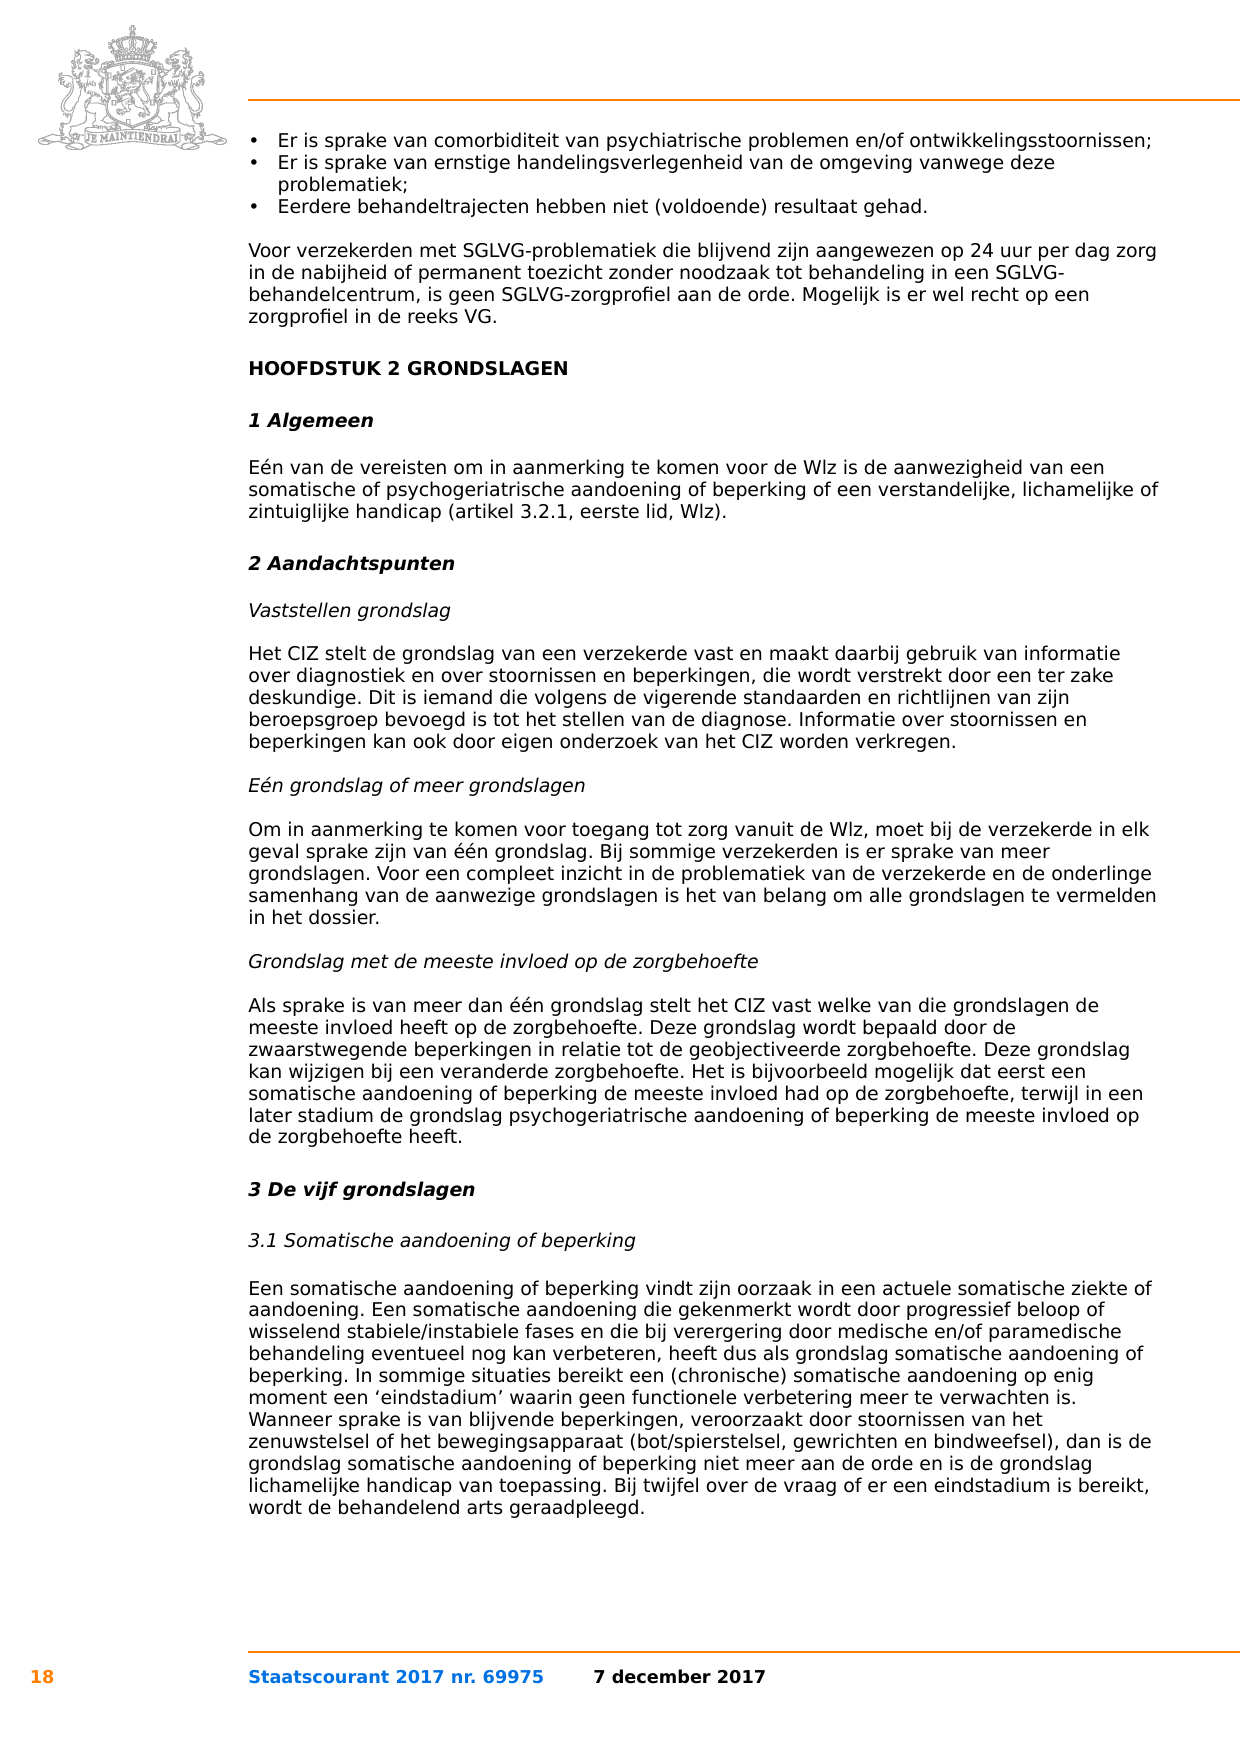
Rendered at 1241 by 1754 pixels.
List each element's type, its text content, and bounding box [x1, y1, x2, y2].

subtitle 3.1 Somatische aandoening of beperking [248, 1230, 1163, 1252]
subtitle 3 De vijf grondslagen [248, 1178, 1163, 1200]
text Eén van de vereisten om in aanmerking te komen voor de Wlz is de aanwezigheid van een somatische of psychogeriatrische aandoening of beperking of een verstandelijke, lichamelijke of zintuiglijke handicap (artikel 3.2.1, eerste lid, Wlz). [248, 457, 1163, 522]
text Het CIZ stelt de grondslag van een verzekerde vast en maakt daarbij gebruik van informatie over diagnostiek en over stoornissen en beperkingen, die wordt verstrekt door een ter zake deskundige. Dit is iemand die volgens de vigerende standaarden en richtlijnen van zijn beroepsgroep bevoegd is tot het stellen van de diagnose. Informatie over stoornissen en beperkingen kan ook door eigen onderzoek van het CIZ worden verkregen. [248, 643, 1163, 753]
text Voor verzekerden met SGLVG-problematiek die blijvend zijn aangewezen op 24 uur per dag zorg in de nabijheid of permanent toezicht zonder noodzaak tot behandeling in een SGLVG-behandelcentrum, is geen SGLVG-zorgprofiel aan de orde. Mogelijk is er wel recht op een zorgprofiel in de reeks VG. [248, 240, 1163, 328]
text • Er is sprake van comorbiditeit van psychiatrische problemen en/of ontwikkelingsstoornissen; [248, 130, 1163, 152]
text Als sprake is van meer dan één grondslag stelt het CIZ vast welke van die grondslagen de meeste invloed heeft op de zorgbehoefte. Deze grondslag wordt bepaald door de zwaarstwegende beperkingen in relatie tot de geobjectiveerde zorgbehoefte. Deze grondslag kan wijzigen bij een veranderde zorgbehoefte. Het is bijvoorbeeld mogelijk dat eerst een somatische aandoening of beperking de meeste invloed had op de zorgbehoefte, terwijl in een later stadium de grondslag psychogeriatrische aandoening of beperking de meeste invloed op de zorgbehoefte heeft. [248, 994, 1163, 1148]
text • Er is sprake van ernstige handelingsverlegenheid van de omgeving vanwege deze problematiek; [248, 152, 1163, 196]
text • Eerdere behandeltrajecten hebben niet (voldoende) resultaat gehad. [248, 196, 1163, 218]
subtitle 1 Algemeen [248, 409, 1163, 432]
picture [38, 25, 227, 150]
subtitle Vaststellen grondslag [248, 599, 1163, 621]
text Een somatische aandoening of beperking vindt zijn oorzaak in een actuele somatische ziekte of aandoening. Een somatische aandoening die gekenmerkt wordt door progressief beloop of wisselend stabiele/instabiele fases en die bij verergering door medische en/of paramedische behandeling eventueel nog kan verbeteren, heeft dus als grondslag somatische aandoening of beperking. In sommige situaties bereikt een (chronische) somatische aandoening op enig moment een ‘eindstadium’ waarin geen functionele verbetering meer te verwachten is. Wanneer sprake is van blijvende beperkingen, veroorzaakt door stoornissen van het zenuwstelsel of het bewegingsapparaat (bot/spierstelsel, gewrichten en bindweefsel), dan is de grondslag somatische aandoening of beperking niet meer aan de orde en is de grondslag lichamelijke handicap van toepassing. Bij twijfel over de vraag of er een eindstadium is bereikt, wordt de behandelend arts geraadpleegd. [248, 1277, 1163, 1519]
subtitle HOOFDSTUK 2 GRONDSLAGEN [248, 358, 1163, 379]
subtitle Eén grondslag of meer grondslagen [248, 775, 1163, 797]
subtitle Grondslag met de meeste invloed op de zorgbehoefte [248, 951, 1163, 973]
text Om in aanmerking te komen voor toegang tot zorg vanuit de Wlz, moet bij de verzekerde in elk geval sprake zijn van één grondslag. Bij sommige verzekerden is er sprake van meer grondslagen. Voor een compleet inzicht in de problematiek van de verzekerde en de onderlinge samenhang van de aanwezige grondslagen is het van belang om alle grondslagen te vermelden in het dossier. [248, 819, 1163, 929]
subtitle 2 Aandachtspunten [248, 552, 1163, 574]
